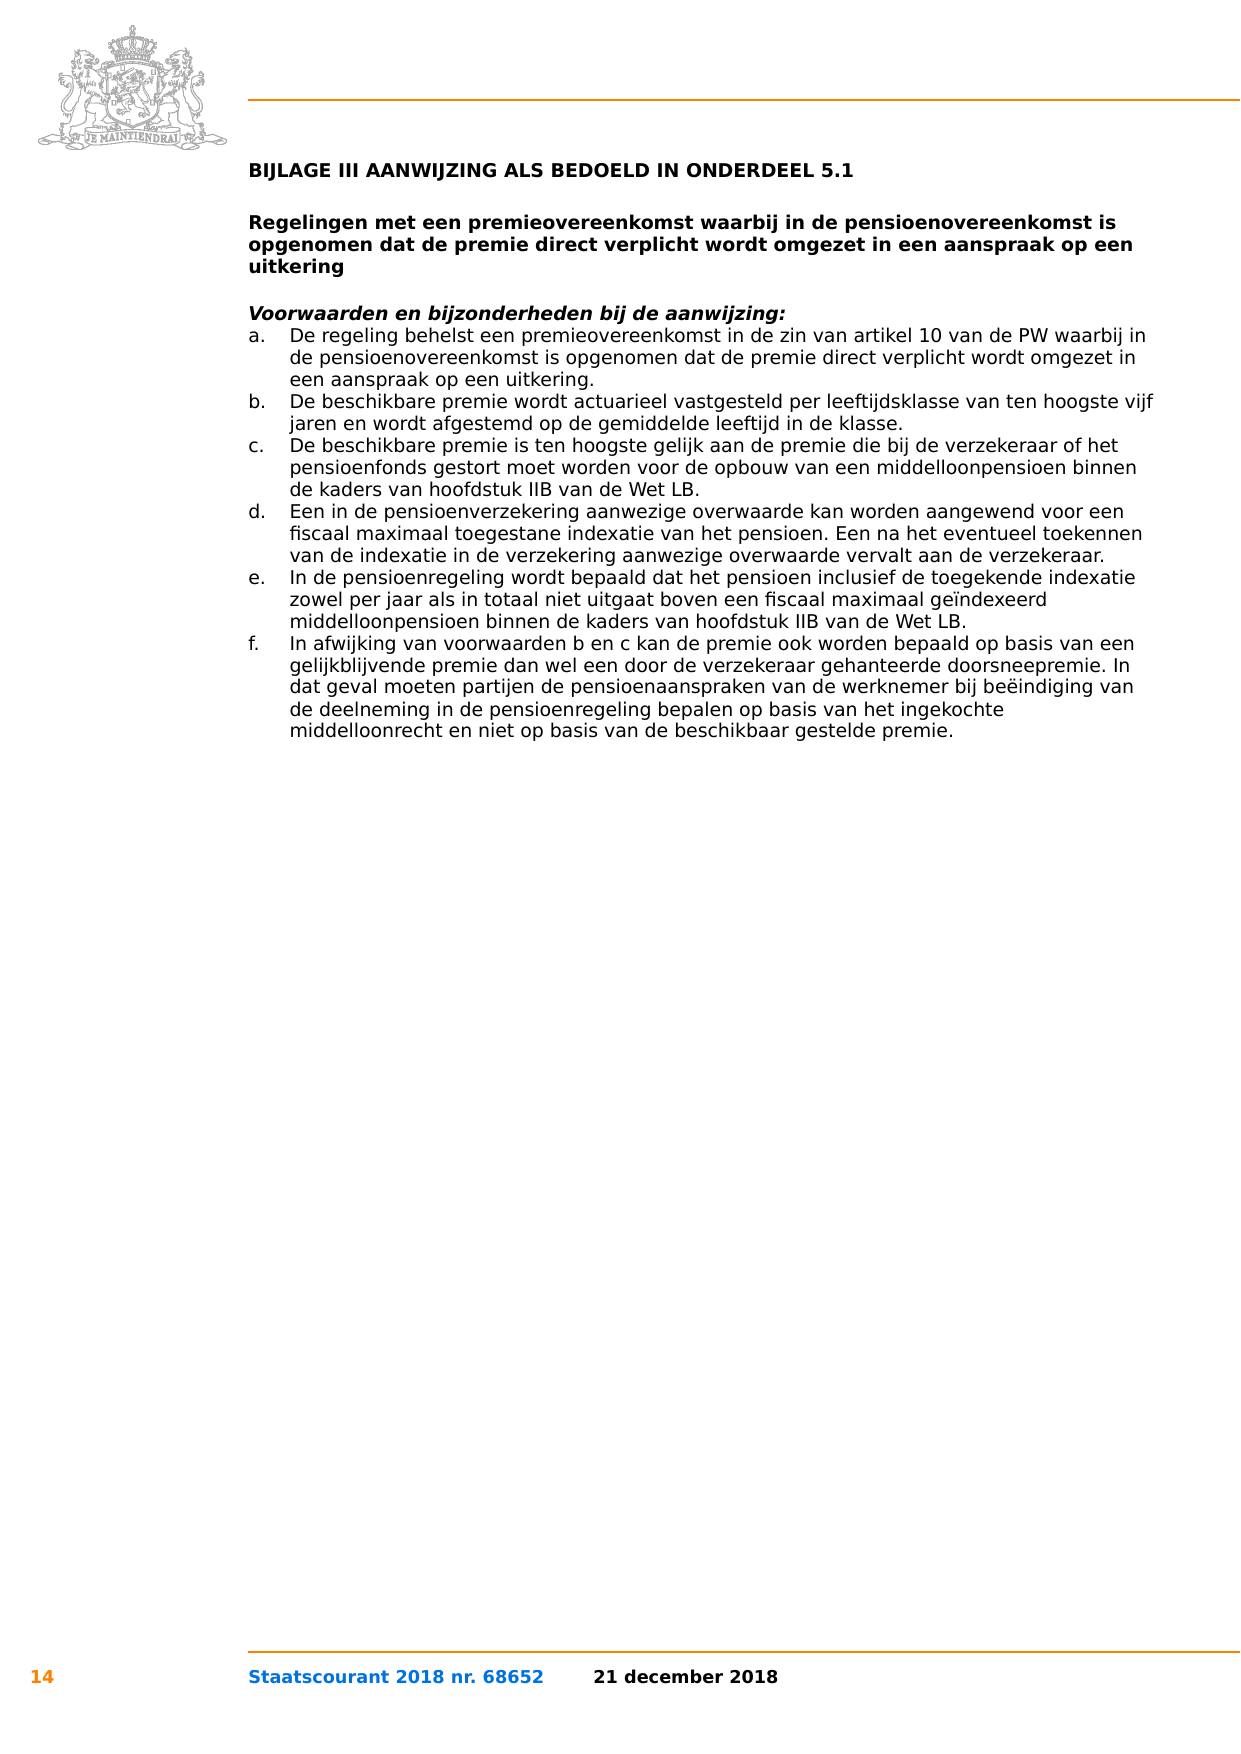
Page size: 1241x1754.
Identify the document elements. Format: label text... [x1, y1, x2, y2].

subtitle BIJLAGE III AANWIJZING ALS BEDOELD IN ONDERDEEL 5.1 [248, 160, 1163, 182]
text c. De beschikbare premie is ten hoogste gelijk aan de premie die bij de verzekeraar of het pensioenfonds gestort moet worden voor de opbouw van een middelloonpensioen binnen de kaders van hoofdstuk IIB van de Wet LB. [248, 435, 1163, 501]
text a. De regeling behelst een premieovereenkomst in de zin van artikel 10 van de PW waarbij in de pensioenovereenkomst is opgenomen dat de premie direct verplicht wordt omgezet in een aanspraak op een uitkering. [248, 325, 1163, 391]
picture [38, 25, 227, 150]
text d. Een in de pensioenverzekering aanwezige overwaarde kan worden aangewend voor een fiscaal maximaal toegestane indexatie van het pensioen. Een na het eventueel toekennen van de indexatie in de verzekering aanwezige overwaarde vervalt aan de verzekeraar. [248, 501, 1163, 567]
text Voorwaarden en bijzonderheden bij de aanwijzing: [248, 303, 1163, 325]
text e. In de pensioenregeling wordt bepaald dat het pensioen inclusief de toegekende indexatie zowel per jaar als in totaal niet uitgaat boven een fiscaal maximaal geïndexeerd middelloonpensioen binnen de kaders van hoofdstuk IIB van de Wet LB. [248, 567, 1163, 632]
subtitle Regelingen met een premieovereenkomst waarbij in de pensioenovereenkomst is opgenomen dat de premie direct verplicht wordt omgezet in een aanspraak op een uitkering [248, 212, 1163, 278]
text b. De beschikbare premie wordt actuarieel vastgesteld per leeftijdsklasse van ten hoogste vijf jaren en wordt afgestemd op de gemiddelde leeftijd in de klasse. [248, 391, 1163, 435]
text f. In afwijking van voorwaarden b en c kan de premie ook worden bepaald op basis van een gelijkblijvende premie dan wel een door de verzekeraar gehanteerde doorsneepremie. In dat geval moeten partijen de pensioenaanspraken van de werknemer bij beëindiging van de deelneming in de pensioenregeling bepalen op basis van het ingekochte middelloonrecht en niet op basis van de beschikbaar gestelde premie. [248, 632, 1163, 742]
